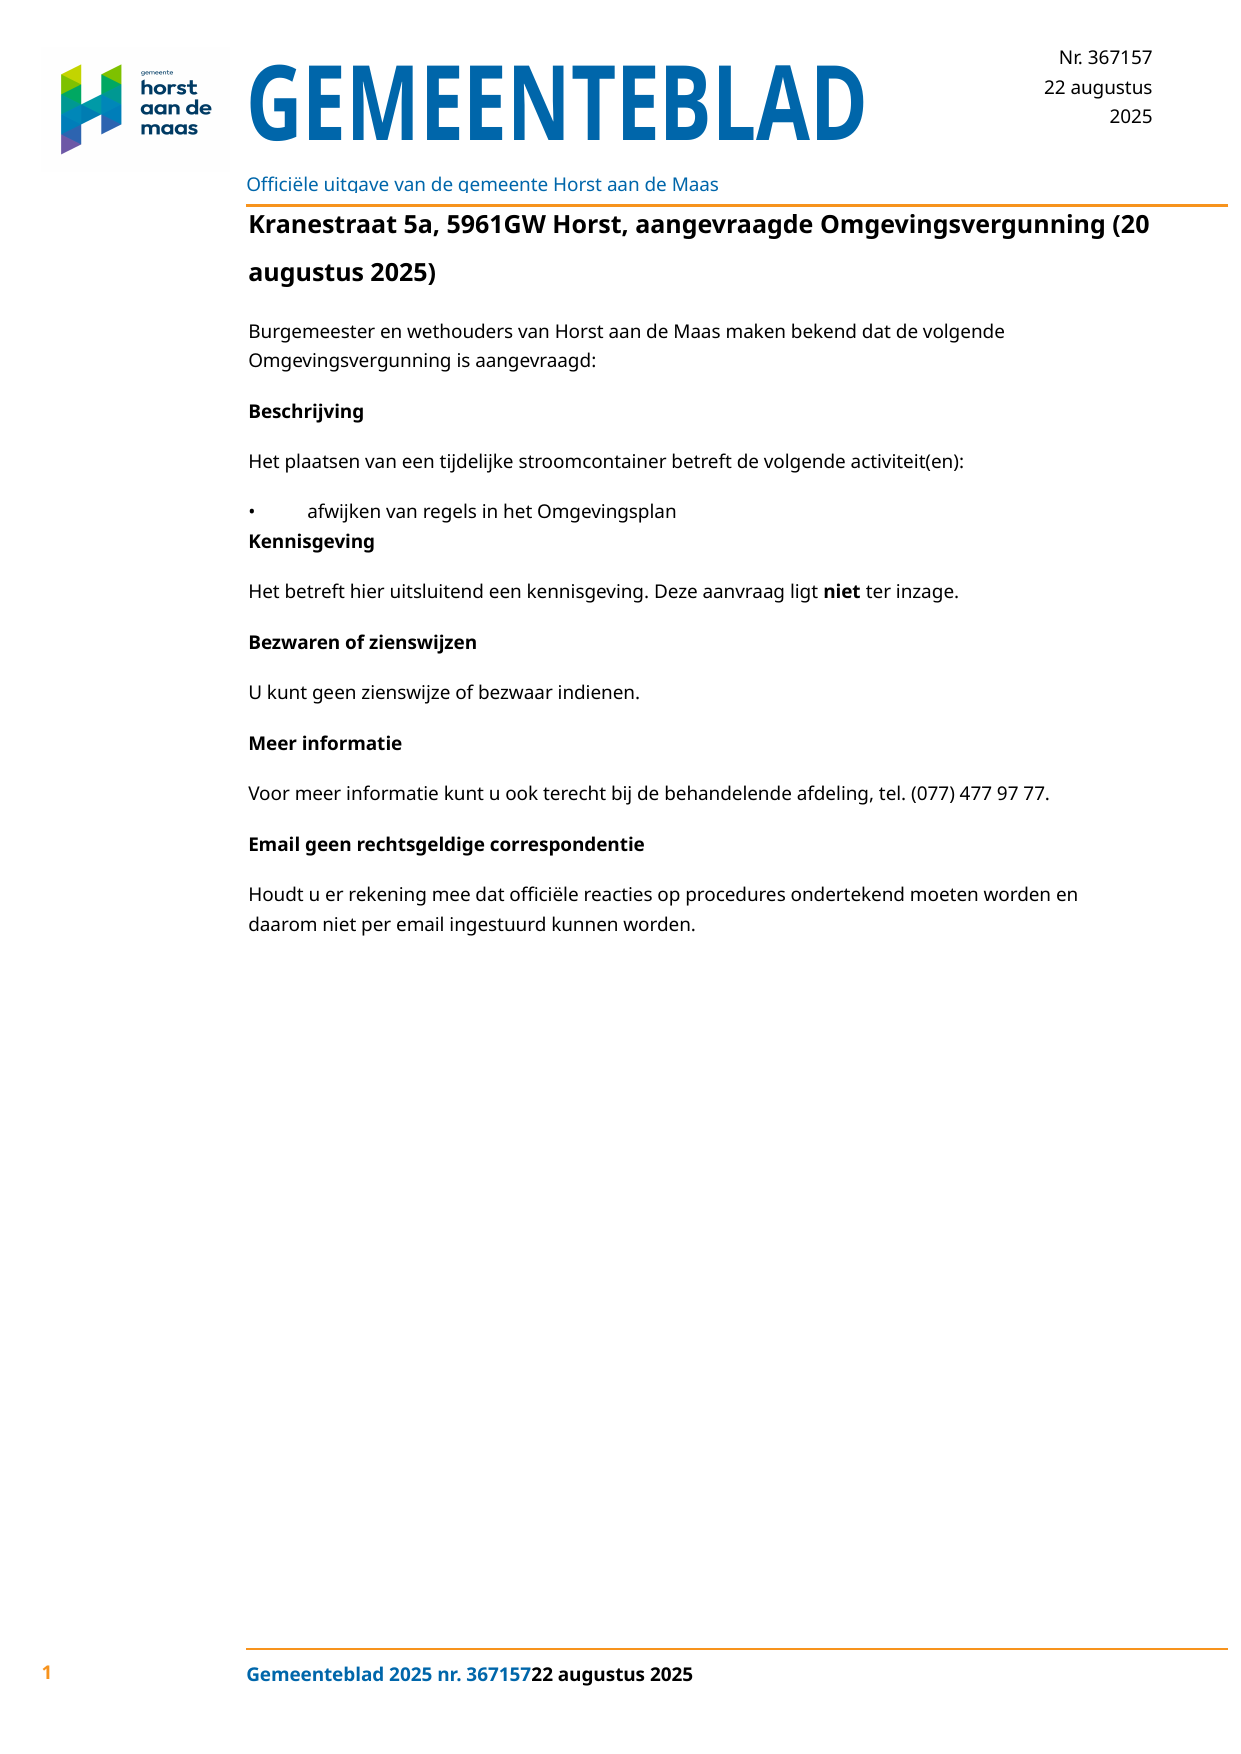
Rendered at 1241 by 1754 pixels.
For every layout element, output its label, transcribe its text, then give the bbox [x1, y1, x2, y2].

list afwijken van regels in het Omgevingsplan [248, 499, 1152, 524]
text Het plaatsen van een tijdelijke stroomcontainer betreft de volgende activiteit(en): [248, 448, 1152, 474]
text Voor meer informatie kunt u ook terecht bij de behandelende afdeling, tel. (077) 477 97 77. [248, 780, 1152, 806]
picture [41, 47, 231, 172]
text Email geen rechtsgeldige correspondentie [248, 831, 1152, 857]
text Kennisgeving [248, 528, 1152, 554]
text Bezwaren of zienswijzen [248, 629, 1152, 655]
text Kranestraat 5a, 5961GW Horst, aangevraagde Omgevingsvergunning (20 augustus 2025) [248, 207, 1152, 288]
text Beschrijving [248, 398, 1152, 424]
text Meer informatie [248, 730, 1152, 756]
text Het betreft hier uitsluitend een kennisgeving. Deze aanvraag ligt niet ter inzage. [248, 579, 1152, 604]
text Burgemeester en wethouders van Horst aan de Maas maken bekend dat de volgende Omgevingsvergunning is aangevraagd: [248, 318, 1152, 373]
text Houdt u er rekening mee dat officiële reacties op procedures ondertekend moeten worden en daarom niet per email ingestuurd kunnen worden. [248, 881, 1152, 937]
text U kunt geen zienswijze of bezwaar indienen. [248, 679, 1152, 705]
